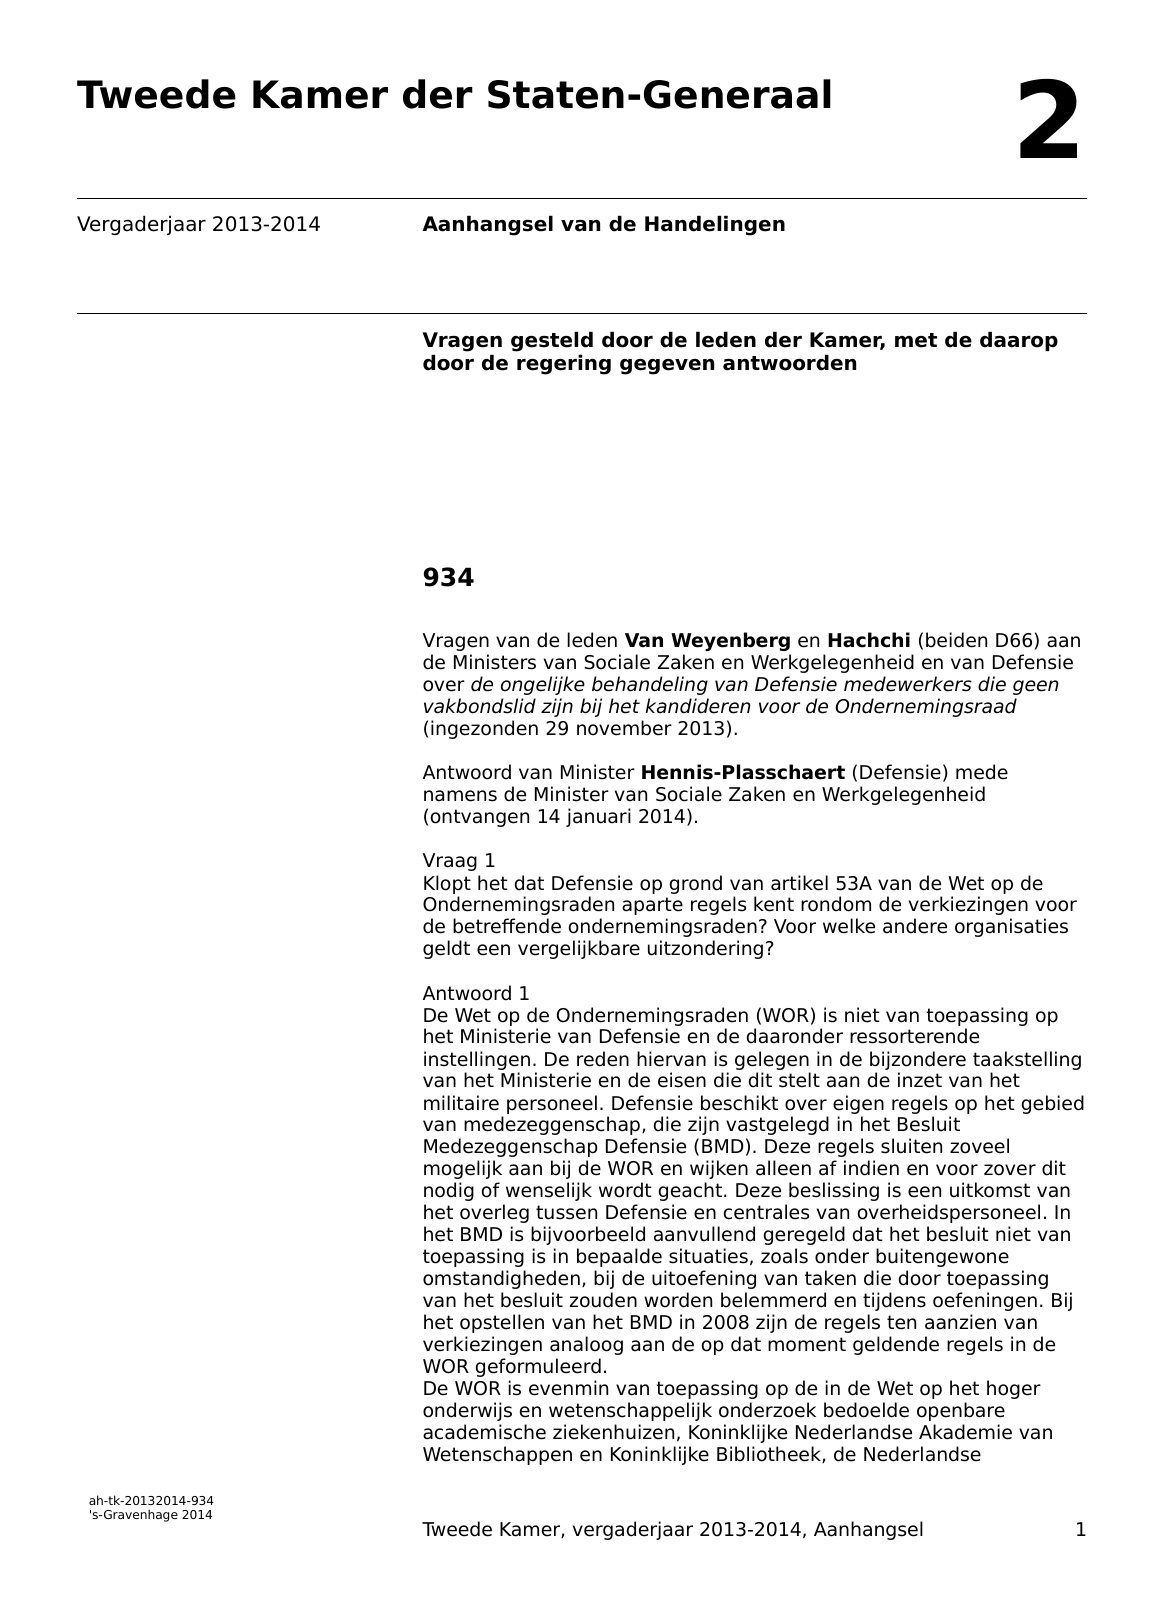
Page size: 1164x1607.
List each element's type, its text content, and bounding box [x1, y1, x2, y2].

table_cell [77, 314, 422, 375]
text ah-tk-20132014-934 [88, 1494, 323, 1508]
table_cell Aanhangsel van de Handelingen [422, 199, 1087, 313]
text 934 [422, 563, 1087, 592]
text De WOR is evenmin van toepassing op de in de Wet op het hoger onderwijs en wetenschappelijk onderzoek bedoelde openbare academische ziekenhuizen, Koninklijke Nederlandse Akademie van Wetenschappen en Koninklijke Bibliotheek, de Nederlandse [422, 1378, 1087, 1466]
table_header Tweede Kamer der Staten-Generaal [77, 59, 886, 198]
text Vraag 1 [422, 850, 1087, 872]
text Antwoord van Minister Hennis-Plasschaert (Defensie) mede namens de Minister van Sociale Zaken en Werkgelegenheid (ontvangen 14 januari 2014). [422, 762, 1087, 828]
text De Wet op de Ondernemingsraden (WOR) is niet van toepassing op het Ministerie van Defensie en de daaronder ressorterende instellingen. De reden hiervan is gelegen in de bijzondere taakstelling van het Ministerie en de eisen die dit stelt aan de inzet van het militaire personeel. Defensie beschikt over eigen regels op het gebied van medezeggenschap, die zijn vastgelegd in het Besluit Medezeggenschap Defensie (BMD). Deze regels sluiten zoveel mogelijk aan bij de WOR en wijken alleen af indien en voor zover dit nodig of wenselijk wordt geacht. Deze beslissing is een uitkomst van het overleg tussen Defensie en centrales van overheidspersoneel. In het BMD is bijvoorbeeld aanvullend geregeld dat het besluit niet van toepassing is in bepaalde situaties, zoals onder buitengewone omstandigheden, bij de uitoefening van taken die door toepassing van het besluit zouden worden belemmerd en tijdens oefeningen. Bij het opstellen van het BMD in 2008 zijn de regels ten aanzien van verkiezingen analoog aan de op dat moment geldende regels in de WOR geformuleerd. [422, 1004, 1087, 1378]
table_header 2 [886, 59, 1087, 198]
text Klopt het dat Defensie op grond van artikel 53A van de Wet op de Ondernemingsraden aparte regels kent rondom de verkiezingen voor de betreffende ondernemingsraden? Voor welke andere organisaties geldt een vergelijkbare uitzondering? [422, 872, 1087, 960]
text Antwoord 1 [422, 982, 1087, 1004]
table_cell Vergaderjaar 2013-2014 [77, 199, 422, 313]
text Vragen van de leden Van Weyenberg en Hachchi (beiden D66) aan de Ministers van Sociale Zaken en Werkgelegenheid en van Defensie over de ongelijke behandeling van Defensie medewerkers die geen vakbondslid zijn bij het kandideren voor de Ondernemingsraad (ingezonden 29 november 2013). [422, 630, 1087, 740]
text 's-Gravenhage 2014 [88, 1508, 323, 1522]
table_cell Vragen gesteld door de leden der Kamer, met de daarop door de regering gegeven antwoorden [422, 314, 1087, 375]
